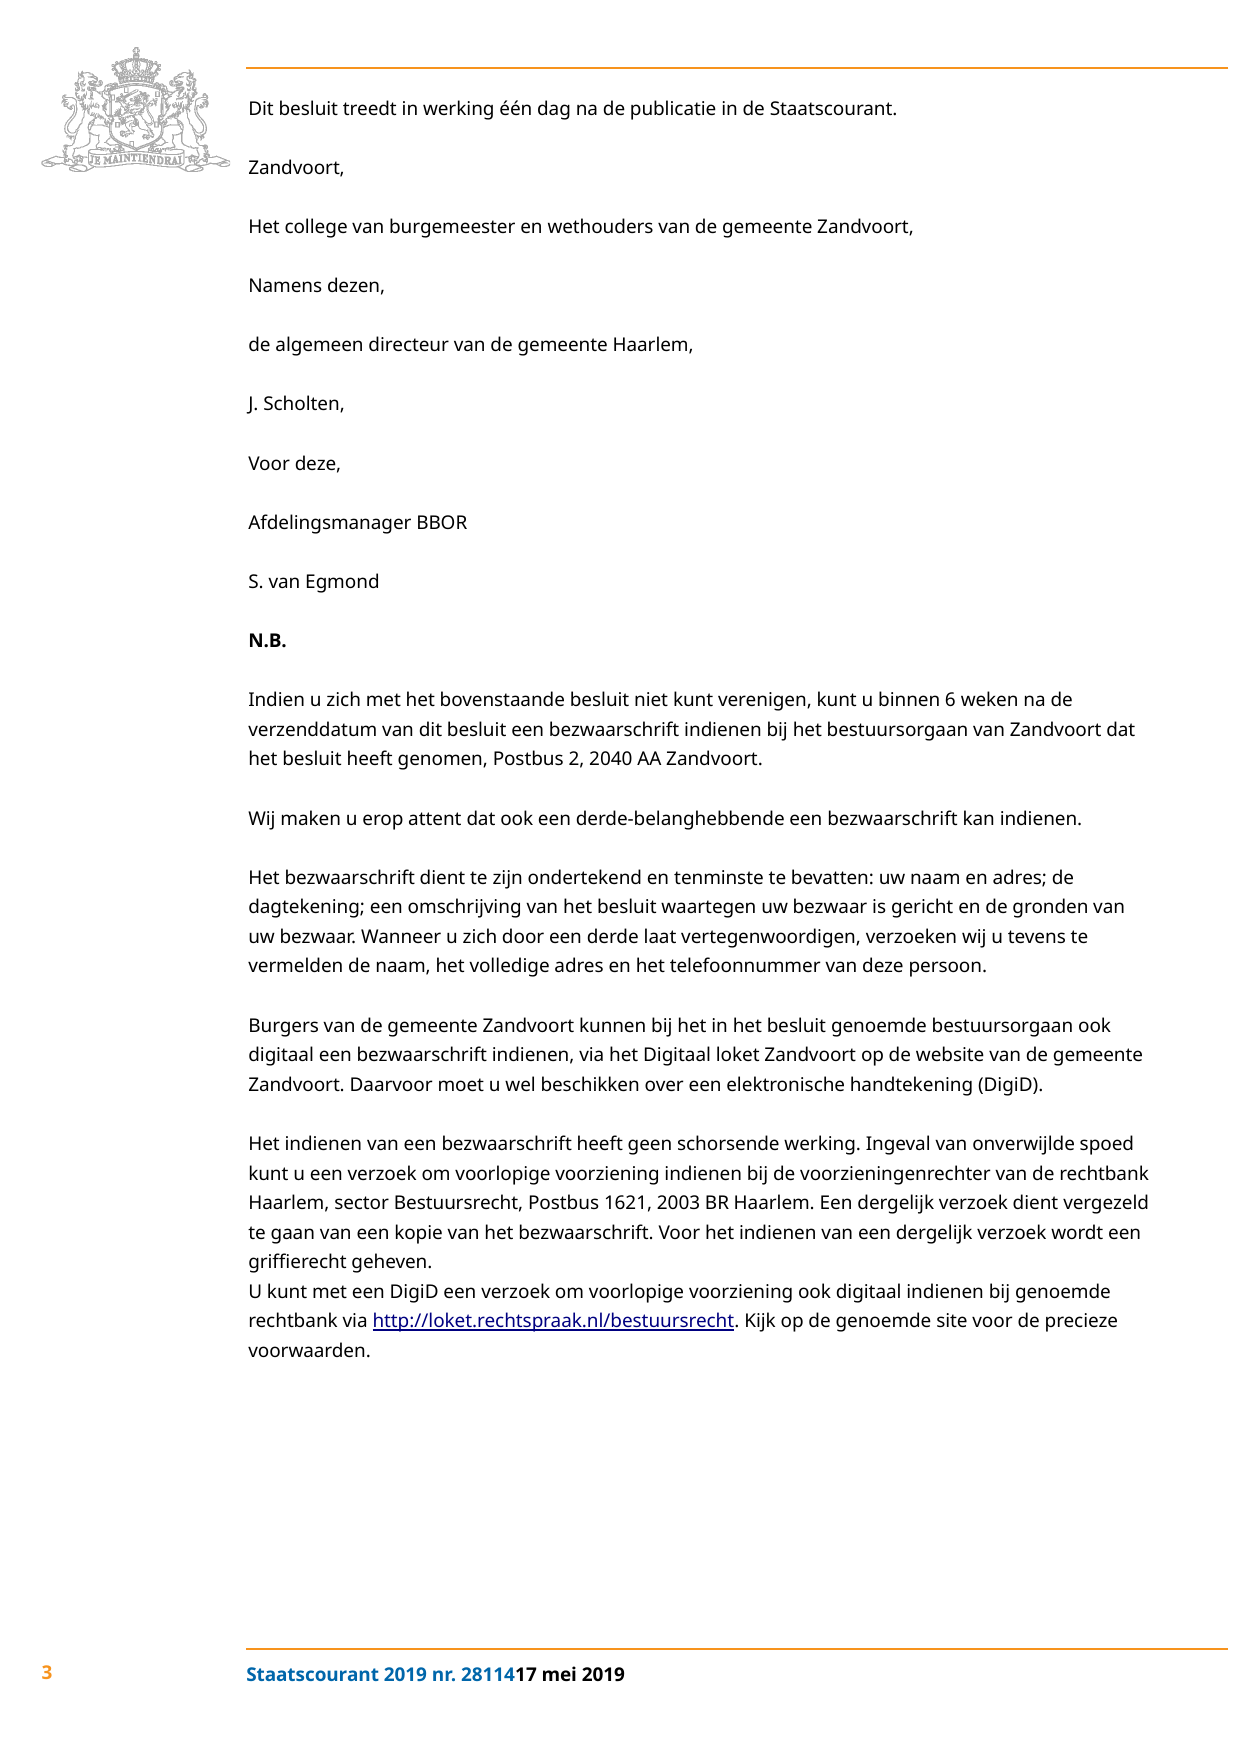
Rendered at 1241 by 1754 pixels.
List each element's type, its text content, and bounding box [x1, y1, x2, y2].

text Het college van burgemeester en wethouders van de gemeente Zandvoort, [248, 213, 1152, 239]
text Wij maken u erop attent dat ook een derde-belanghebbende een bezwaarschrift kan indienen. [248, 805, 1152, 831]
text Indien u zich met het bovenstaande besluit niet kunt verenigen, kunt u binnen 6 weken na de verzenddatum van dit besluit een bezwaarschrift indienen bij het bestuursorgaan van Zandvoort dat het besluit heeft genomen, Postbus 2, 2040 AA Zandvoort. [248, 686, 1152, 771]
text Burgers van de gemeente Zandvoort kunnen bij het in het besluit genoemde bestuursorgaan ook digitaal een bezwaarschrift indienen, via het Digitaal loket Zandvoort op de website van de gemeente Zandvoort. Daarvoor moet u wel beschikken over een elektronische handtekening (DigiD). [248, 1012, 1152, 1097]
text S. van Egmond [248, 568, 1152, 594]
picture [41, 47, 231, 172]
text N.B. [248, 627, 1152, 653]
text Namens dezen, [248, 272, 1152, 298]
text Het bezwaarschrift dient te zijn ondertekend en tenminste te bevatten: uw naam en adres; de dagtekening; een omschrijving van het besluit waartegen uw bezwaar is gericht en de gronden van uw bezwaar. Wanneer u zich door een derde laat vertegenwoordigen, verzoeken wij u tevens te vermelden de naam, het volledige adres en het telefoonnummer van deze persoon. [248, 864, 1152, 978]
text Voor deze, [248, 450, 1152, 476]
text Afdelingsmanager BBOR [248, 509, 1152, 535]
text U kunt met een DigiD een verzoek om voorlopige voorziening ook digitaal indienen bij genoemde rechtbank via http://loket.rechtspraak.nl/bestuursrecht. Kijk op de genoemde site voor de precieze voorwaarden. [248, 1278, 1152, 1363]
text J. Scholten, [248, 391, 1152, 416]
text de algemeen directeur van de gemeente Haarlem, [248, 331, 1152, 357]
text Het indienen van een bezwaarschrift heeft geen schorsende werking. Ingeval van onverwijlde spoed kunt u een verzoek om voorlopige voorziening indienen bij de voorzieningenrechter van de rechtbank Haarlem, sector Bestuursrecht, Postbus 1621, 2003 BR Haarlem. Een dergelijk verzoek dient vergezeld te gaan van een kopie van het bezwaarschrift. Voor het indienen van een dergelijk verzoek wordt een griffierecht geheven. [248, 1130, 1152, 1274]
text Zandvoort, [248, 154, 1152, 180]
text Dit besluit treedt in werking één dag na de publicatie in de Staatscourant. [248, 95, 1152, 121]
